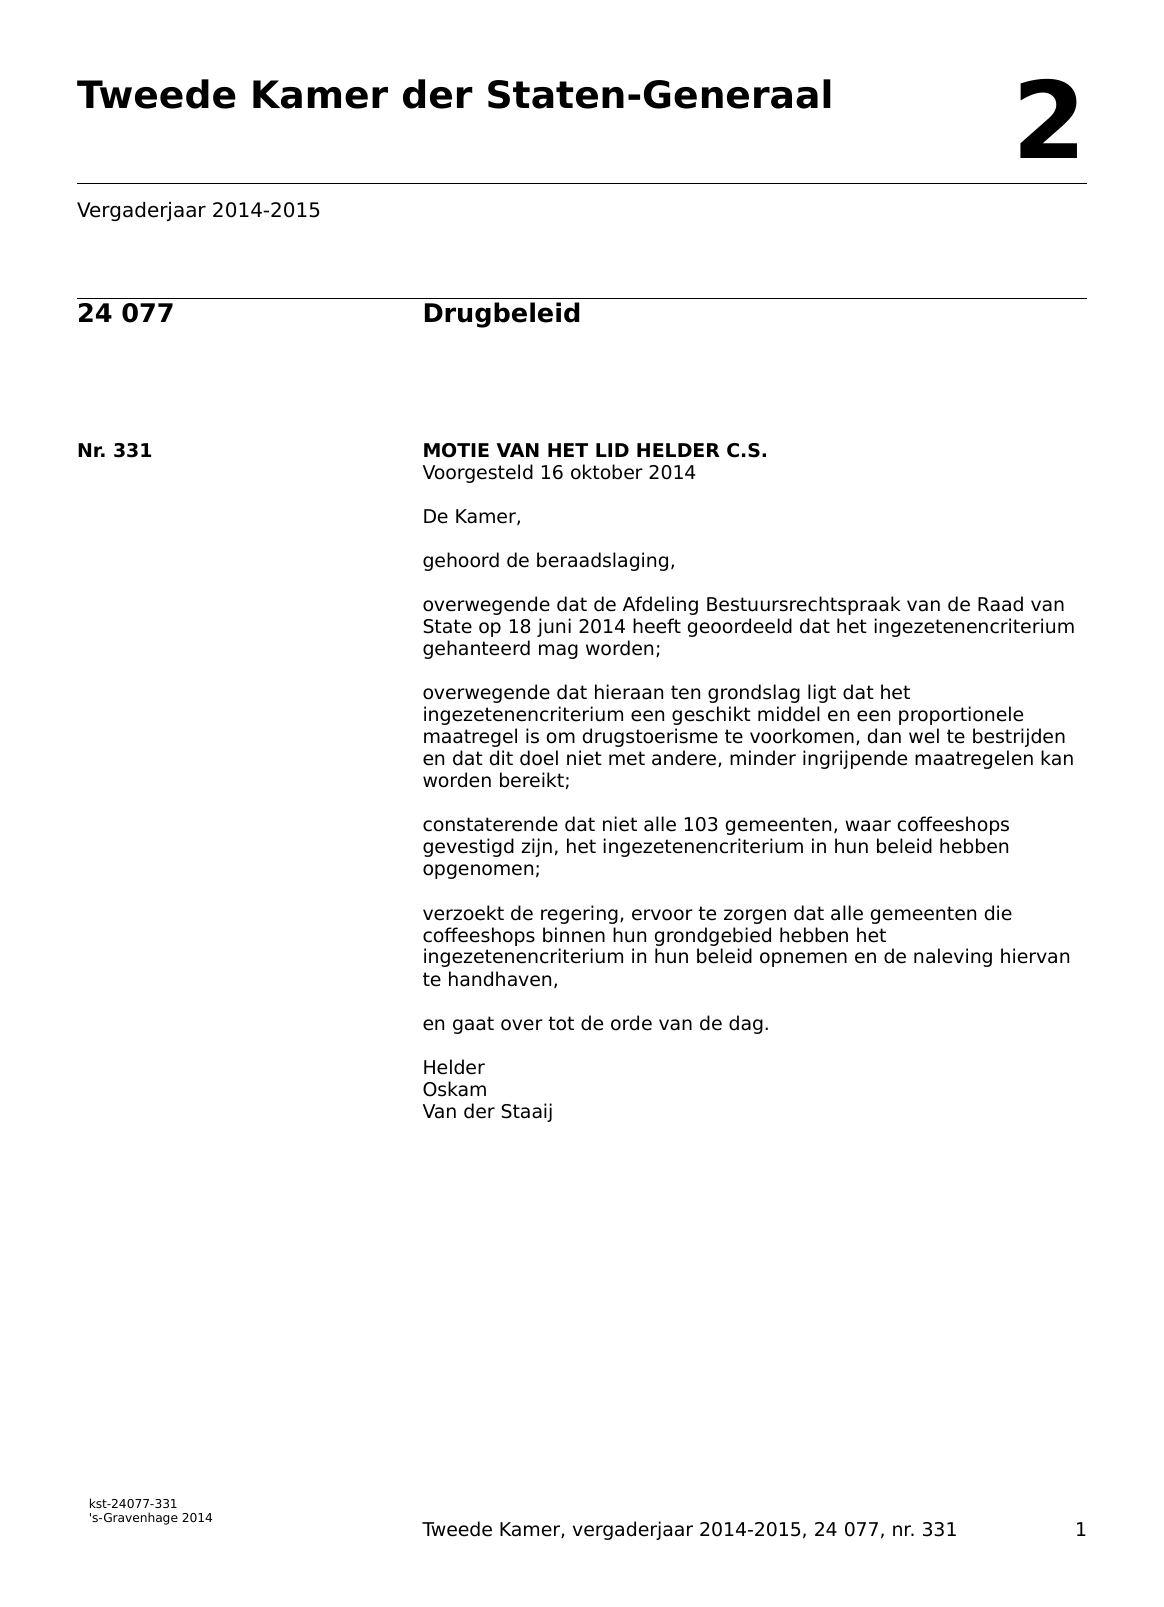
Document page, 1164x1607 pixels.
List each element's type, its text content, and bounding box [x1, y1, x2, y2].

text Van der Staaij [422, 1101, 1087, 1123]
text Voorgesteld 16 oktober 2014 [422, 462, 1087, 484]
text Oskam [422, 1079, 1087, 1101]
text overwegende dat hieraan ten grondslag ligt dat het ingezetenencriterium een geschikt middel en een proportionele maatregel is om drugstoerisme te voorkomen, dan wel te bestrijden en dat dit doel niet met andere, minder ingrijpende maatregelen kan worden bereikt; [422, 682, 1087, 792]
subtitle Nr. 331 MOTIE VAN HET LID HELDER C.S. [77, 440, 1087, 462]
table_header 2 [886, 59, 1087, 183]
text overwegende dat de Afdeling Bestuursrechtspraak van de Raad van State op 18 juni 2014 heeft geoordeeld dat het ingezetenencriterium gehanteerd mag worden; [422, 594, 1087, 660]
text kst-24077-331 [88, 1497, 323, 1511]
text constaterende dat niet alle 103 gemeenten, waar coffeeshops gevestigd zijn, het ingezetenencriterium in hun beleid hebben opgenomen; [422, 814, 1087, 880]
subtitle 24 077 Drugbeleid [77, 299, 1087, 329]
table_cell Vergaderjaar 2014-2015 [77, 184, 1087, 298]
text 's-Gravenhage 2014 [88, 1511, 323, 1525]
text gehoord de beraadslaging, [422, 550, 1087, 572]
text verzoekt de regering, ervoor te zorgen dat alle gemeenten die coffeeshops binnen hun grondgebied hebben het ingezetenencriterium in hun beleid opnemen en de naleving hiervan te handhaven, [422, 902, 1087, 990]
text en gaat over tot de orde van de dag. [422, 1013, 1087, 1034]
text Helder [422, 1057, 1087, 1079]
text De Kamer, [422, 506, 1087, 528]
table_header Tweede Kamer der Staten-Generaal [77, 59, 886, 183]
